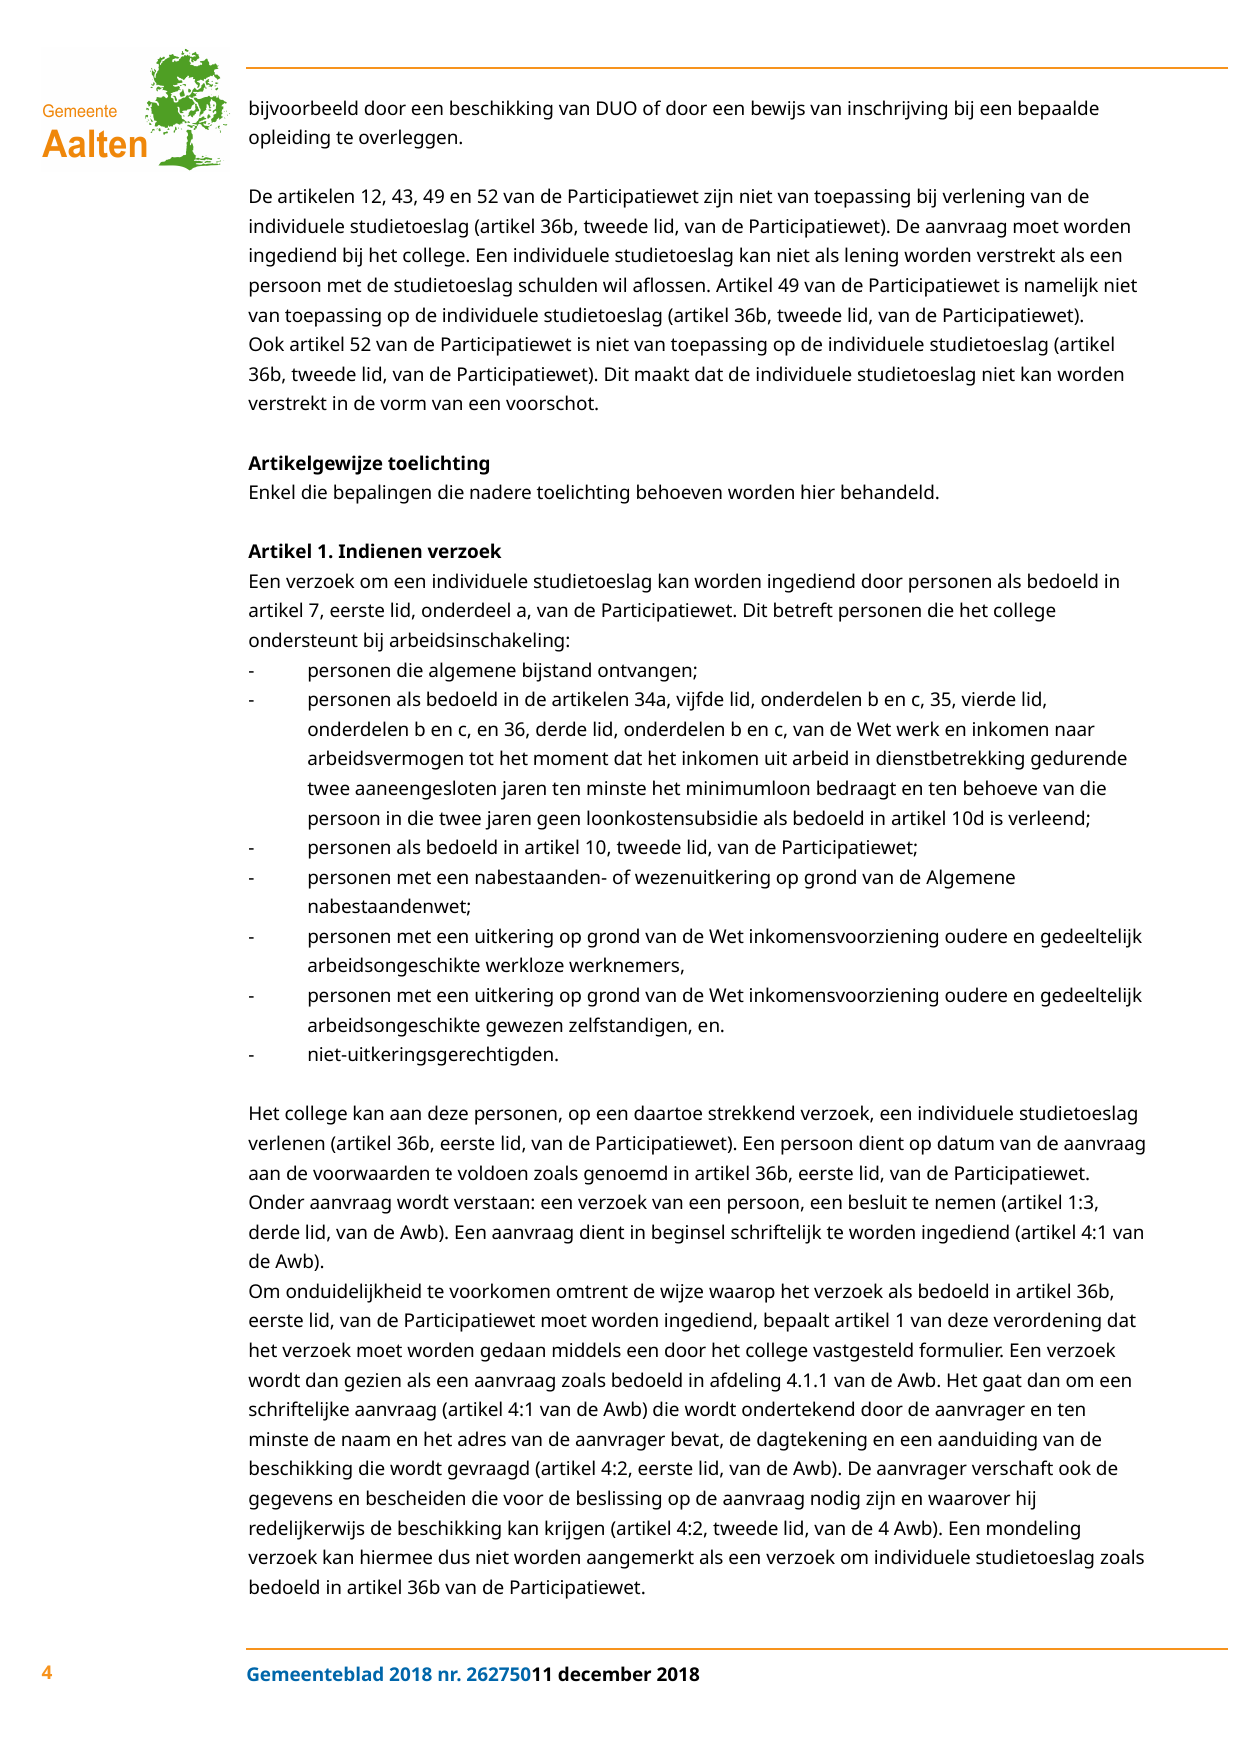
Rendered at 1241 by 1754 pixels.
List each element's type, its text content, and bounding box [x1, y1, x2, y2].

list personen met een nabestaanden- of wezenuitkering op grond van de Algemene nabestaandenwet; [248, 864, 1152, 919]
text bijvoorbeeld door een beschikking van DUO of door een bewijs van inschrijving bij een bepaalde opleiding te overleggen. [248, 95, 1152, 150]
list niet-uitkeringsgerechtigden. [248, 1041, 1152, 1067]
text Het college kan aan deze personen, op een daartoe strekkend verzoek, een individuele studietoeslag verlenen (artikel 36b, eerste lid, van de Participatiewet). Een persoon dient op datum van de aanvraag aan de voorwaarden te voldoen zoals genoemd in artikel 36b, eerste lid, van de Participatiewet. Onder aanvraag wordt verstaan: een verzoek van een persoon, een besluit te nemen (artikel 1:3, derde lid, van de Awb). Een aanvraag dient in beginsel schriftelijk te worden ingediend (artikel 4:1 van de Awb). [248, 1101, 1152, 1274]
list personen met een uitkering op grond van de Wet inkomensvoorziening oudere en gedeeltelijk arbeidsongeschikte werkloze werknemers, [248, 923, 1152, 978]
text Artikel 1. Indienen verzoek [248, 538, 1152, 564]
text Een verzoek om een individuele studietoeslag kan worden ingediend door personen als bedoeld in artikel 7, eerste lid, onderdeel a, van de Participatiewet. Dit betreft personen die het college ondersteunt bij arbeidsinschakeling: [248, 568, 1152, 653]
picture [41, 47, 231, 172]
list personen met een uitkering op grond van de Wet inkomensvoorziening oudere en gedeeltelijk arbeidsongeschikte gewezen zelfstandigen, en. [248, 982, 1152, 1038]
text Ook artikel 52 van de Participatiewet is niet van toepassing op de individuele studietoeslag (artikel 36b, tweede lid, van de Participatiewet). Dit maakt dat de individuele studietoeslag niet kan worden verstrekt in de vorm van een voorschot. [248, 331, 1152, 416]
list personen als bedoeld in artikel 10, tweede lid, van de Participatiewet; [248, 834, 1152, 860]
text De artikelen 12, 43, 49 en 52 van de Participatiewet zijn niet van toepassing bij verlening van de individuele studietoeslag (artikel 36b, tweede lid, van de Participatiewet). De aanvraag moet worden ingediend bij het college. Een individuele studietoeslag kan niet als lening worden verstrekt als een persoon met de studietoeslag schulden wil aflossen. Artikel 49 van de Participatiewet is namelijk niet van toepassing op de individuele studietoeslag (artikel 36b, tweede lid, van de Participatiewet). [248, 183, 1152, 328]
list personen als bedoeld in de artikelen 34a, vijfde lid, onderdelen b en c, 35, vierde lid, onderdelen b en c, en 36, derde lid, onderdelen b en c, van de Wet werk en inkomen naar arbeidsvermogen tot het moment dat het inkomen uit arbeid in dienstbetrekking gedurende twee aaneengesloten jaren ten minste het minimumloon bedraagt en ten behoeve van die persoon in die twee jaren geen loonkostensubsidie als bedoeld in artikel 10d is verleend; [248, 686, 1152, 831]
list personen die algemene bijstand ontvangen; [248, 657, 1152, 683]
text Artikelgewijze toelichting [248, 450, 1152, 476]
text Enkel die bepalingen die nadere toelichting behoeven worden hier behandeld. [248, 479, 1152, 505]
text Om onduidelijkheid te voorkomen omtrent de wijze waarop het verzoek als bedoeld in artikel 36b, eerste lid, van de Participatiewet moet worden ingediend, bepaalt artikel 1 van deze verordening dat het verzoek moet worden gedaan middels een door het college vastgesteld formulier. Een verzoek wordt dan gezien als een aanvraag zoals bedoeld in afdeling 4.1.1 van de Awb. Het gaat dan om een schriftelijke aanvraag (artikel 4:1 van de Awb) die wordt ondertekend door de aanvrager en ten minste de naam en het adres van de aanvrager bevat, de dagtekening en een aanduiding van de beschikking die wordt gevraagd (artikel 4:2, eerste lid, van de Awb). De aanvrager verschaft ook de gegevens en bescheiden die voor de beslissing op de aanvraag nodig zijn en waarover hij redelijkerwijs de beschikking kan krijgen (artikel 4:2, tweede lid, van de 4 Awb). Een mondeling verzoek kan hiermee dus niet worden aangemerkt als een verzoek om individuele studietoeslag zoals bedoeld in artikel 36b van de Participatiewet. [248, 1278, 1152, 1600]
